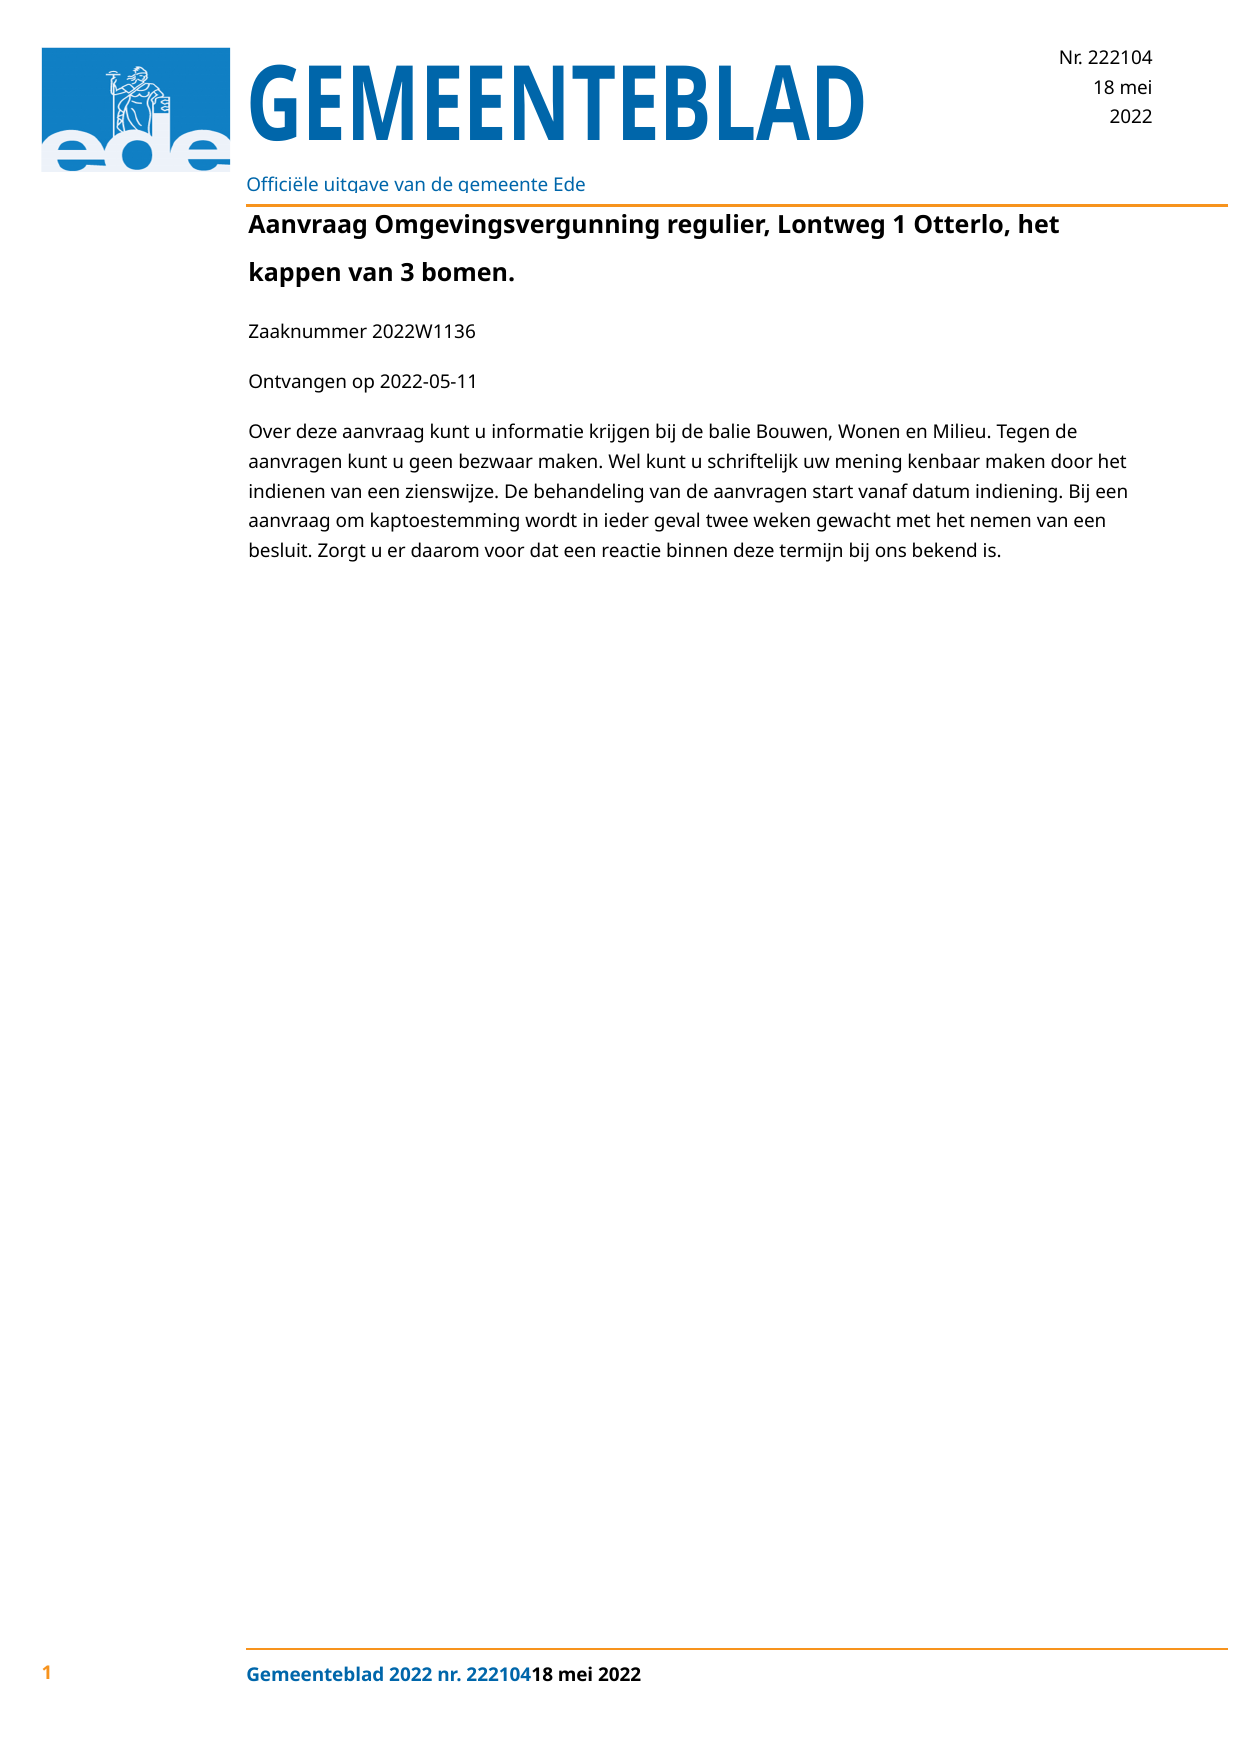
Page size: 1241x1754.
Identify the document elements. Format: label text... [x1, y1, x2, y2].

picture [41, 47, 231, 172]
text Ontvangen op 2022-05-11 [248, 368, 1152, 394]
text Aanvraag Omgevingsvergunning regulier, Lontweg 1 Otterlo, het kappen van 3 bomen. [248, 207, 1152, 288]
text Zaaknummer 2022W1136 [248, 318, 1152, 344]
text Over deze aanvraag kunt u informatie krijgen bij de balie Bouwen, Wonen en Milieu. Tegen de aanvragen kunt u geen bezwaar maken. Wel kunt u schriftelijk uw mening kenbaar maken door het indienen van een zienswijze. De behandeling van de aanvragen start vanaf datum indiening. Bij een aanvraag om kaptoestemming wordt in ieder geval twee weken gewacht met het nemen van een besluit. Zorgt u er daarom voor dat een reactie binnen deze termijn bij ons bekend is. [248, 419, 1152, 563]
